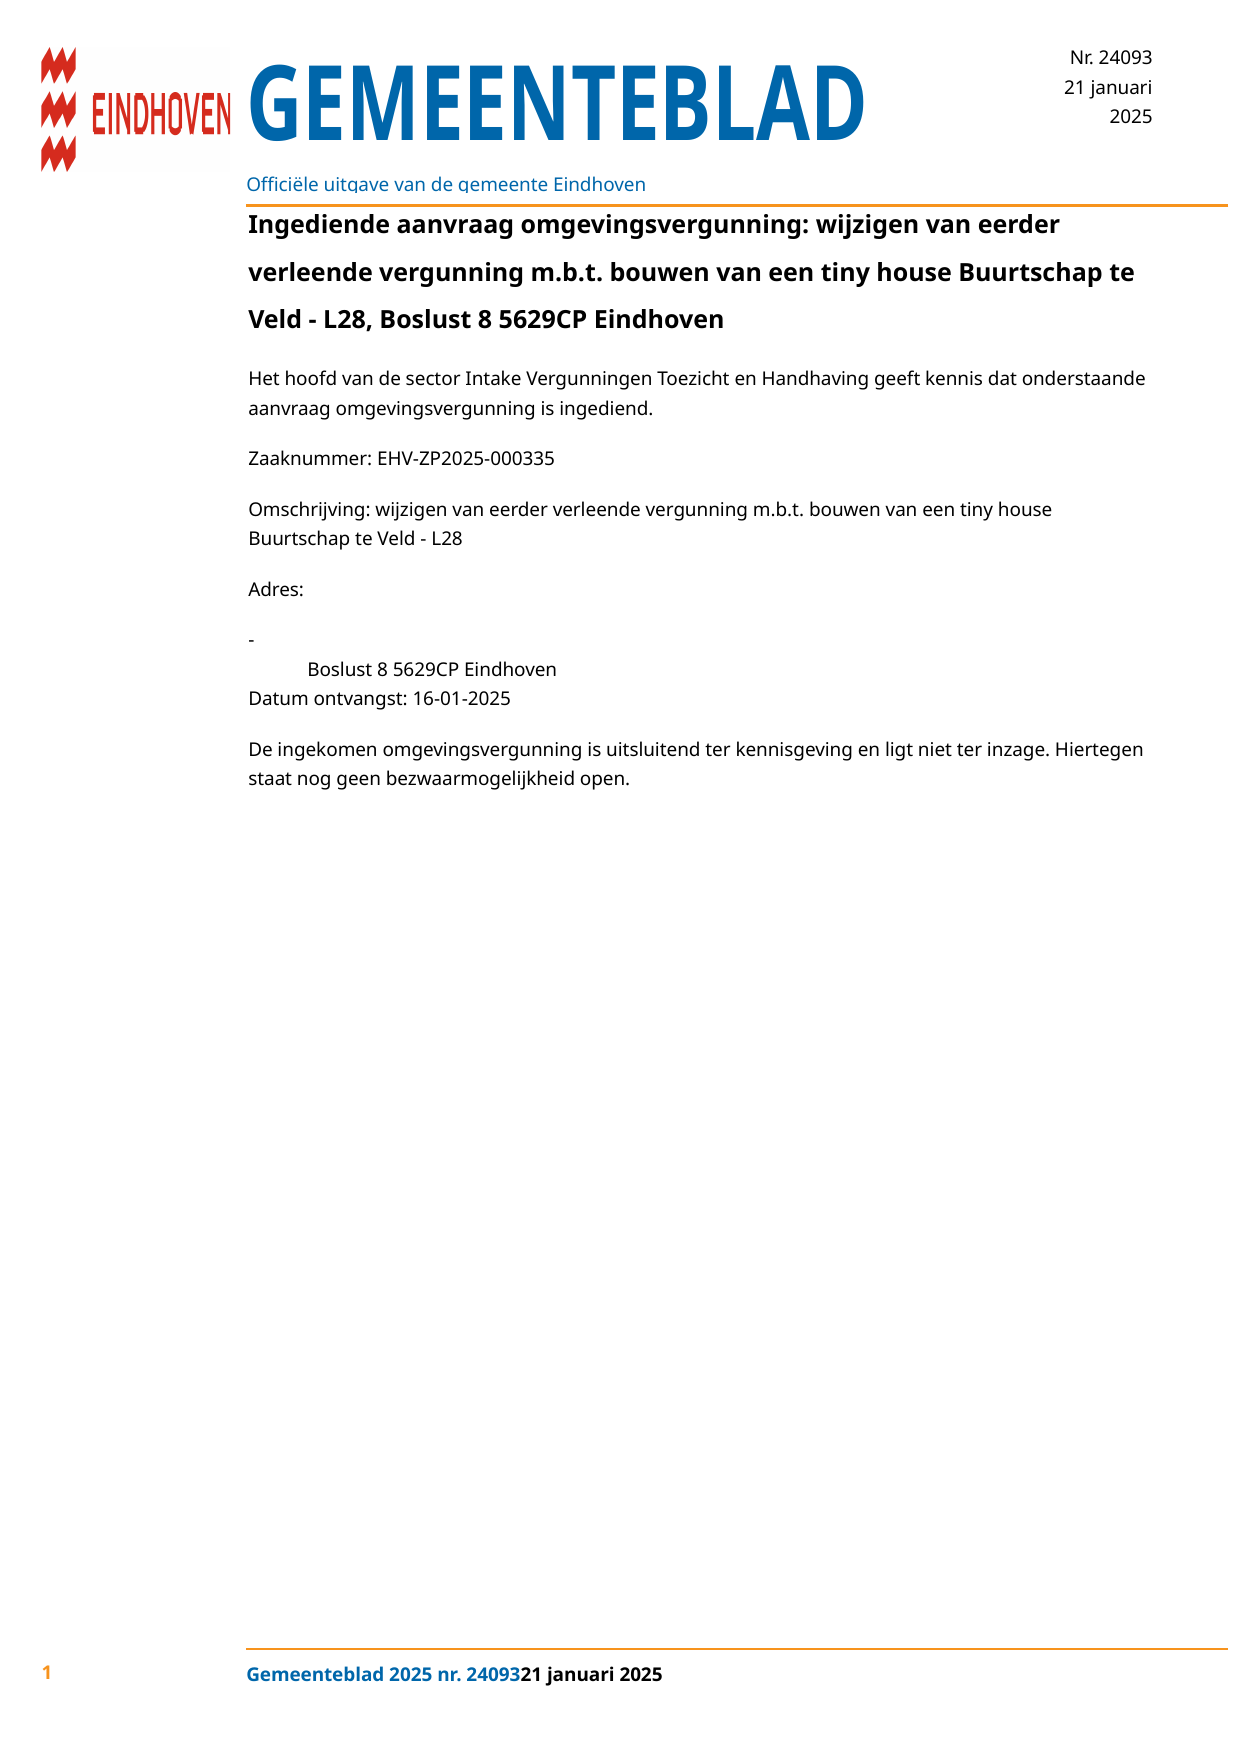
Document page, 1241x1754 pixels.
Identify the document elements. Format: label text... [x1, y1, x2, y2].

text Datum ontvangst: 16-01-2025 [248, 686, 1152, 711]
list Boslust 8 5629CP Eindhoven [248, 656, 1152, 682]
text Ingediende aanvraag omgevingsvergunning: wijzigen van eerder verleende vergunning m.b.t. bouwen van een tiny house Buurtschap te Veld - L28, Boslust 8 5629CP Eindhoven [248, 207, 1152, 336]
text De ingekomen omgevingsvergunning is uitsluitend ter kennisgeving en ligt niet ter inzage. Hiertegen staat nog geen bezwaarmogelijkheid open. [248, 736, 1152, 791]
text Het hoofd van de sector Intake Vergunningen Toezicht en Handhaving geeft kennis dat onderstaande aanvraag omgevingsvergunning is ingediend. [248, 366, 1152, 421]
picture [41, 47, 231, 172]
text Zaaknummer: EHV-ZP2025-000335 [248, 446, 1152, 471]
text Adres: [248, 576, 1152, 602]
text Omschrijving: wijzigen van eerder verleende vergunning m.b.t. bouwen van een tiny house Buurtschap te Veld - L28 [248, 496, 1152, 551]
